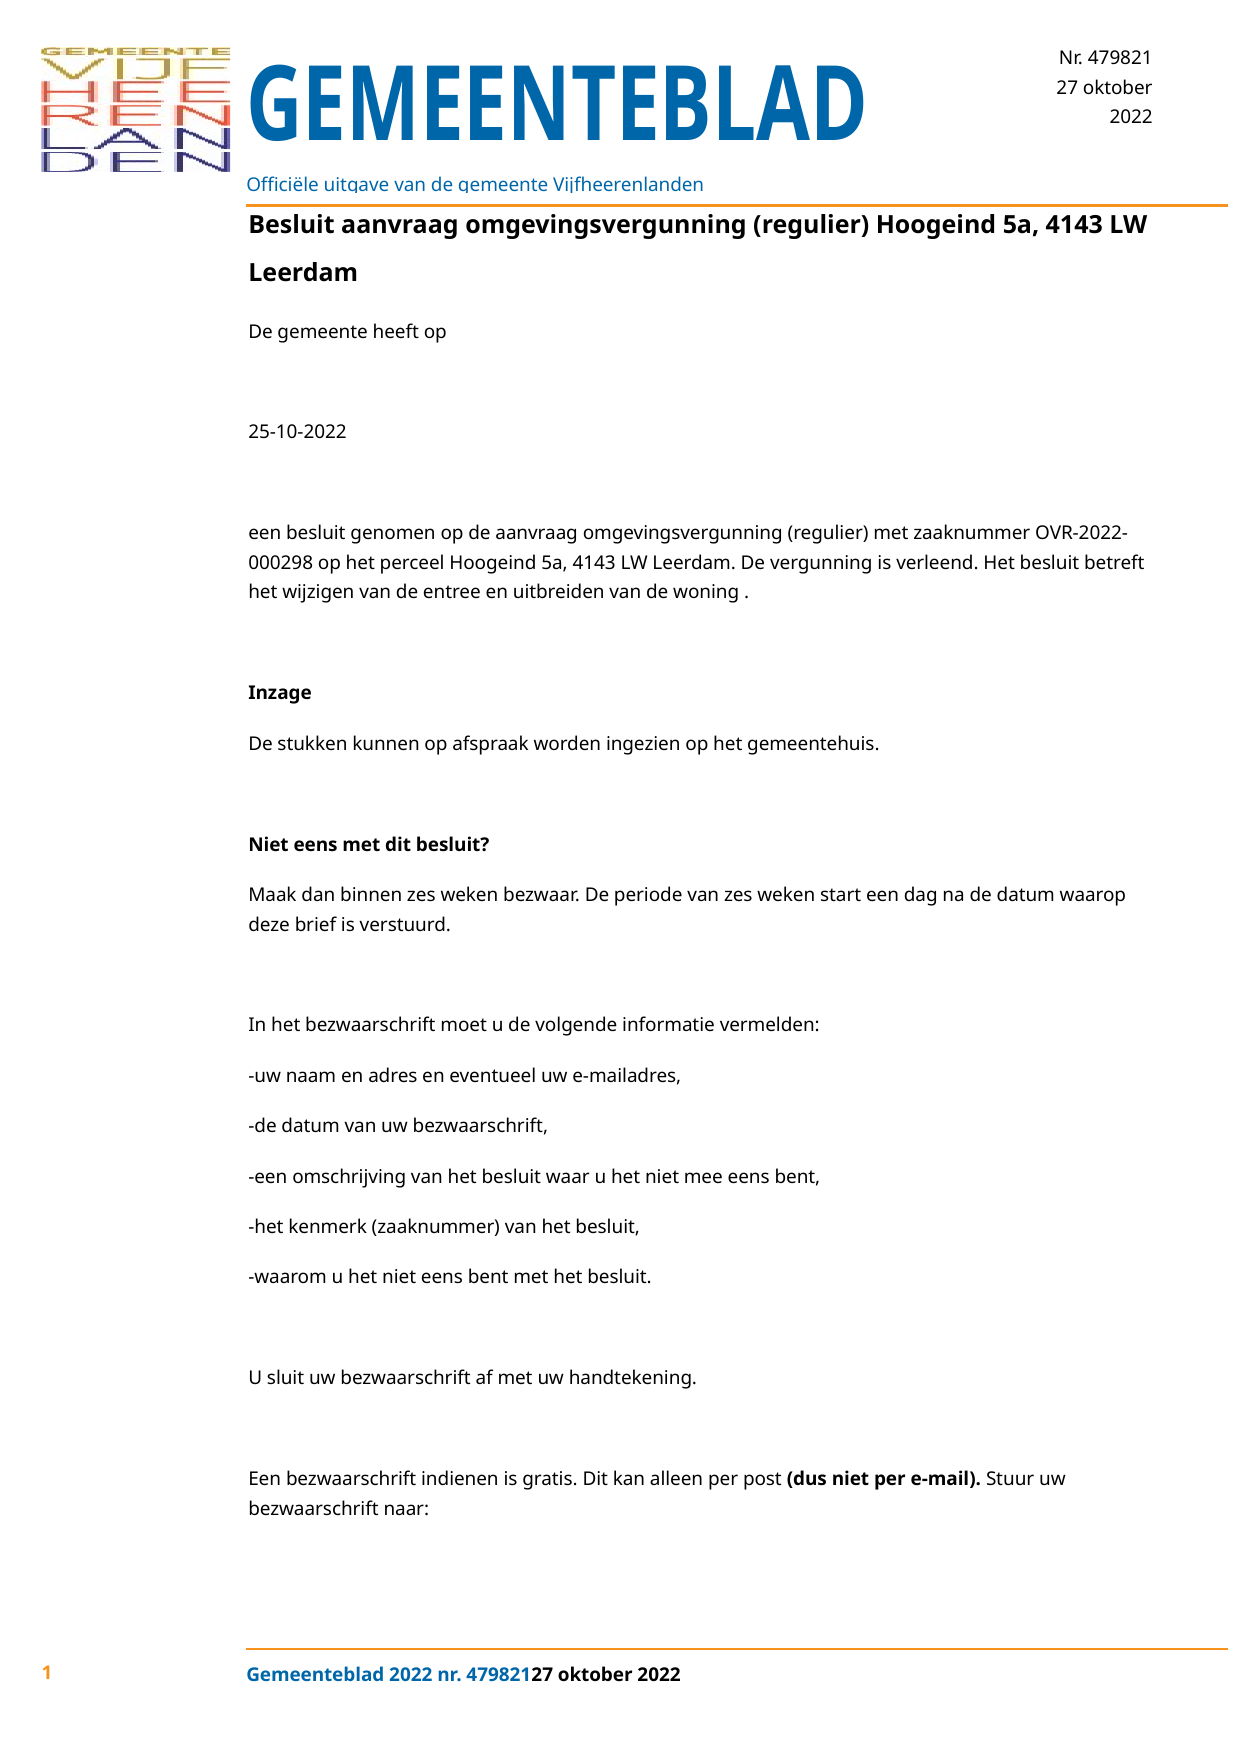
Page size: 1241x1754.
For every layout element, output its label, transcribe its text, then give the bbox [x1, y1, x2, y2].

text -waarom u het niet eens bent met het besluit. [248, 1264, 1152, 1289]
text -uw naam en adres en eventueel uw e-mailadres, [248, 1062, 1152, 1088]
text De gemeente heeft op [248, 318, 1152, 344]
text De stukken kunnen op afspraak worden ingezien op het gemeentehuis. [248, 730, 1152, 756]
picture [41, 47, 231, 172]
text 25-10-2022 [248, 419, 1152, 444]
text -het kenmerk (zaaknummer) van het besluit, [248, 1213, 1152, 1239]
text een besluit genomen op de aanvraag omgevingsvergunning (regulier) met zaaknummer OVR-2022-000298 op het perceel Hoogeind 5a, 4143 LW Leerdam. De vergunning is verleend. Het besluit betreft het wijzigen van de entree en uitbreiden van de woning . [248, 519, 1152, 604]
text Inzage [248, 679, 1152, 705]
text Maak dan binnen zes weken bezwaar. De periode van zes weken start een dag na de datum waarop deze brief is verstuurd. [248, 881, 1152, 937]
text Besluit aanvraag omgevingsvergunning (regulier) Hoogeind 5a, 4143 LW Leerdam [248, 207, 1152, 288]
text Een bezwaarschrift indienen is gratis. Dit kan alleen per post (dus niet per e-mail). Stuur uw bezwaarschrift naar: [248, 1465, 1152, 1521]
text Niet eens met dit besluit? [248, 831, 1152, 857]
text -de datum van uw bezwaarschrift, [248, 1112, 1152, 1138]
text -een omschrijving van het besluit waar u het niet mee eens bent, [248, 1163, 1152, 1189]
text U sluit uw bezwaarschrift af met uw handtekening. [248, 1364, 1152, 1390]
text In het bezwaarschrift moet u de volgende informatie vermelden: [248, 1012, 1152, 1037]
